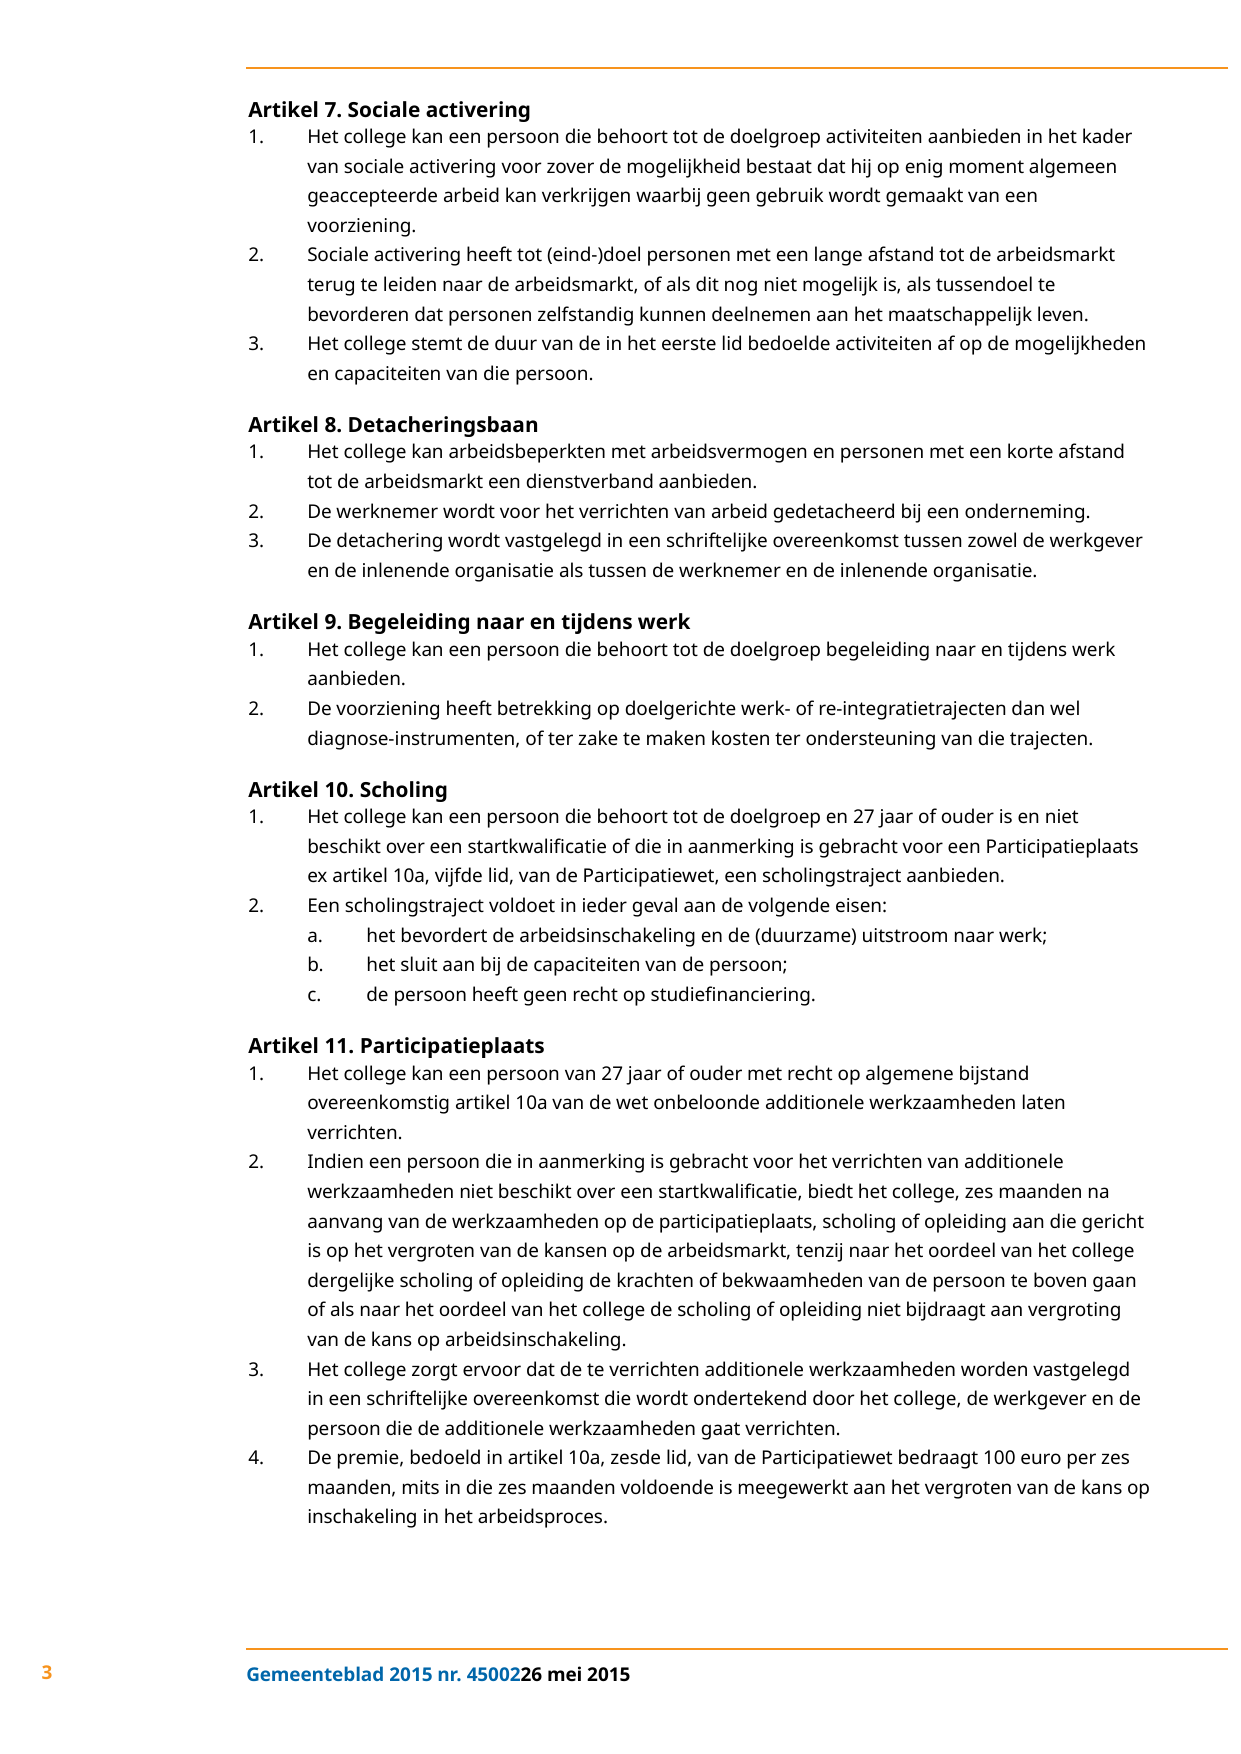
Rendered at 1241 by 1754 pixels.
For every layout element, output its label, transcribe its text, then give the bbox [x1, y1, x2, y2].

list De detachering wordt vastgelegd in een schriftelijke overeenkomst tussen zowel de werkgever en de inlenende organisatie als tussen de werknemer en de inlenende organisatie. [248, 527, 1152, 583]
list Indien een persoon die in aanmerking is gebracht voor het verrichten van additionele werkzaamheden niet beschikt over een startkwalificatie, biedt het college, zes maanden na aanvang van de werkzaamheden op de participatieplaats, scholing of opleiding aan die gericht is op het vergroten van de kansen op de arbeidsmarkt, tenzij naar het oordeel van het college dergelijke scholing of opleiding de krachten of bekwaamheden van de persoon te boven gaan of als naar het oordeel van het college de scholing of opleiding niet bijdraagt aan vergroting van de kans op arbeidsinschakeling. [248, 1149, 1152, 1352]
list Het college kan een persoon die behoort tot de doelgroep activiteiten aanbieden in het kader van sociale activering voor zover de mogelijkheid bestaat dat hij op enig moment algemeen geaccepteerde arbeid kan verkrijgen waarbij geen gebruik wordt gemaakt van een voorziening. [248, 123, 1152, 238]
list De premie, bedoeld in artikel 10a, zesde lid, van de Participatiewet bedraagt 100 euro per zes maanden, mits in die zes maanden voldoende is meegewerkt aan het vergroten van de kans op inschakeling in het arbeidsproces. [248, 1444, 1152, 1529]
text Artikel 9. Begeleiding naar en tijdens werk [248, 607, 1152, 636]
text Artikel 7. Sociale activering [248, 95, 1152, 123]
text Artikel 10. Scholing [248, 775, 1152, 803]
list De voorziening heeft betrekking op doelgerichte werk- of re-integratietrajecten dan wel diagnose-instrumenten, of ter zake te maken kosten ter ondersteuning van die trajecten. [248, 695, 1152, 750]
list Het college kan een persoon van 27 jaar of ouder met recht op algemene bijstand overeenkomstig artikel 10a van de wet onbeloonde additionele werkzaamheden laten verrichten. [248, 1060, 1152, 1145]
list Sociale activering heeft tot (eind-)doel personen met een lange afstand tot de arbeidsmarkt terug te leiden naar de arbeidsmarkt, of als dit nog niet mogelijk is, als tussendoel te bevorderen dat personen zelfstandig kunnen deelnemen aan het maatschappelijk leven. [248, 242, 1152, 326]
list Het college kan een persoon die behoort tot de doelgroep begeleiding naar en tijdens werk aanbieden. [248, 636, 1152, 691]
list Een scholingstraject voldoet in ieder geval aan de volgende eisen: [248, 892, 1152, 918]
list De werknemer wordt voor het verrichten van arbeid gedetacheerd bij een onderneming. [248, 498, 1152, 524]
text Artikel 8. Detacheringsbaan [248, 410, 1152, 439]
list het bevordert de arbeidsinschakeling en de (duurzame) uitstroom naar werk; [307, 922, 1152, 948]
list Het college kan arbeidsbeperkten met arbeidsvermogen en personen met een korte afstand tot de arbeidsmarkt een dienstverband aanbieden. [248, 439, 1152, 494]
list het sluit aan bij de capaciteiten van de persoon; [307, 951, 1152, 977]
list de persoon heeft geen recht op studiefinanciering. [307, 981, 1152, 1007]
list Het college zorgt ervoor dat de te verrichten additionele werkzaamheden worden vastgelegd in een schriftelijke overeenkomst die wordt ondertekend door het college, de werkgever en de persoon die de additionele werkzaamheden gaat verrichten. [248, 1356, 1152, 1441]
list Het college kan een persoon die behoort tot de doelgroep en 27 jaar of ouder is en niet beschikt over een startkwalificatie of die in aanmerking is gebracht voor een Participatieplaats ex artikel 10a, vijfde lid, van de Participatiewet, een scholingstraject aanbieden. [248, 803, 1152, 888]
text Artikel 11. Participatieplaats [248, 1031, 1152, 1060]
list Het college stemt de duur van de in het eerste lid bedoelde activiteiten af op de mogelijkheden en capaciteiten van die persoon. [248, 330, 1152, 386]
picture [41, 47, 231, 172]
